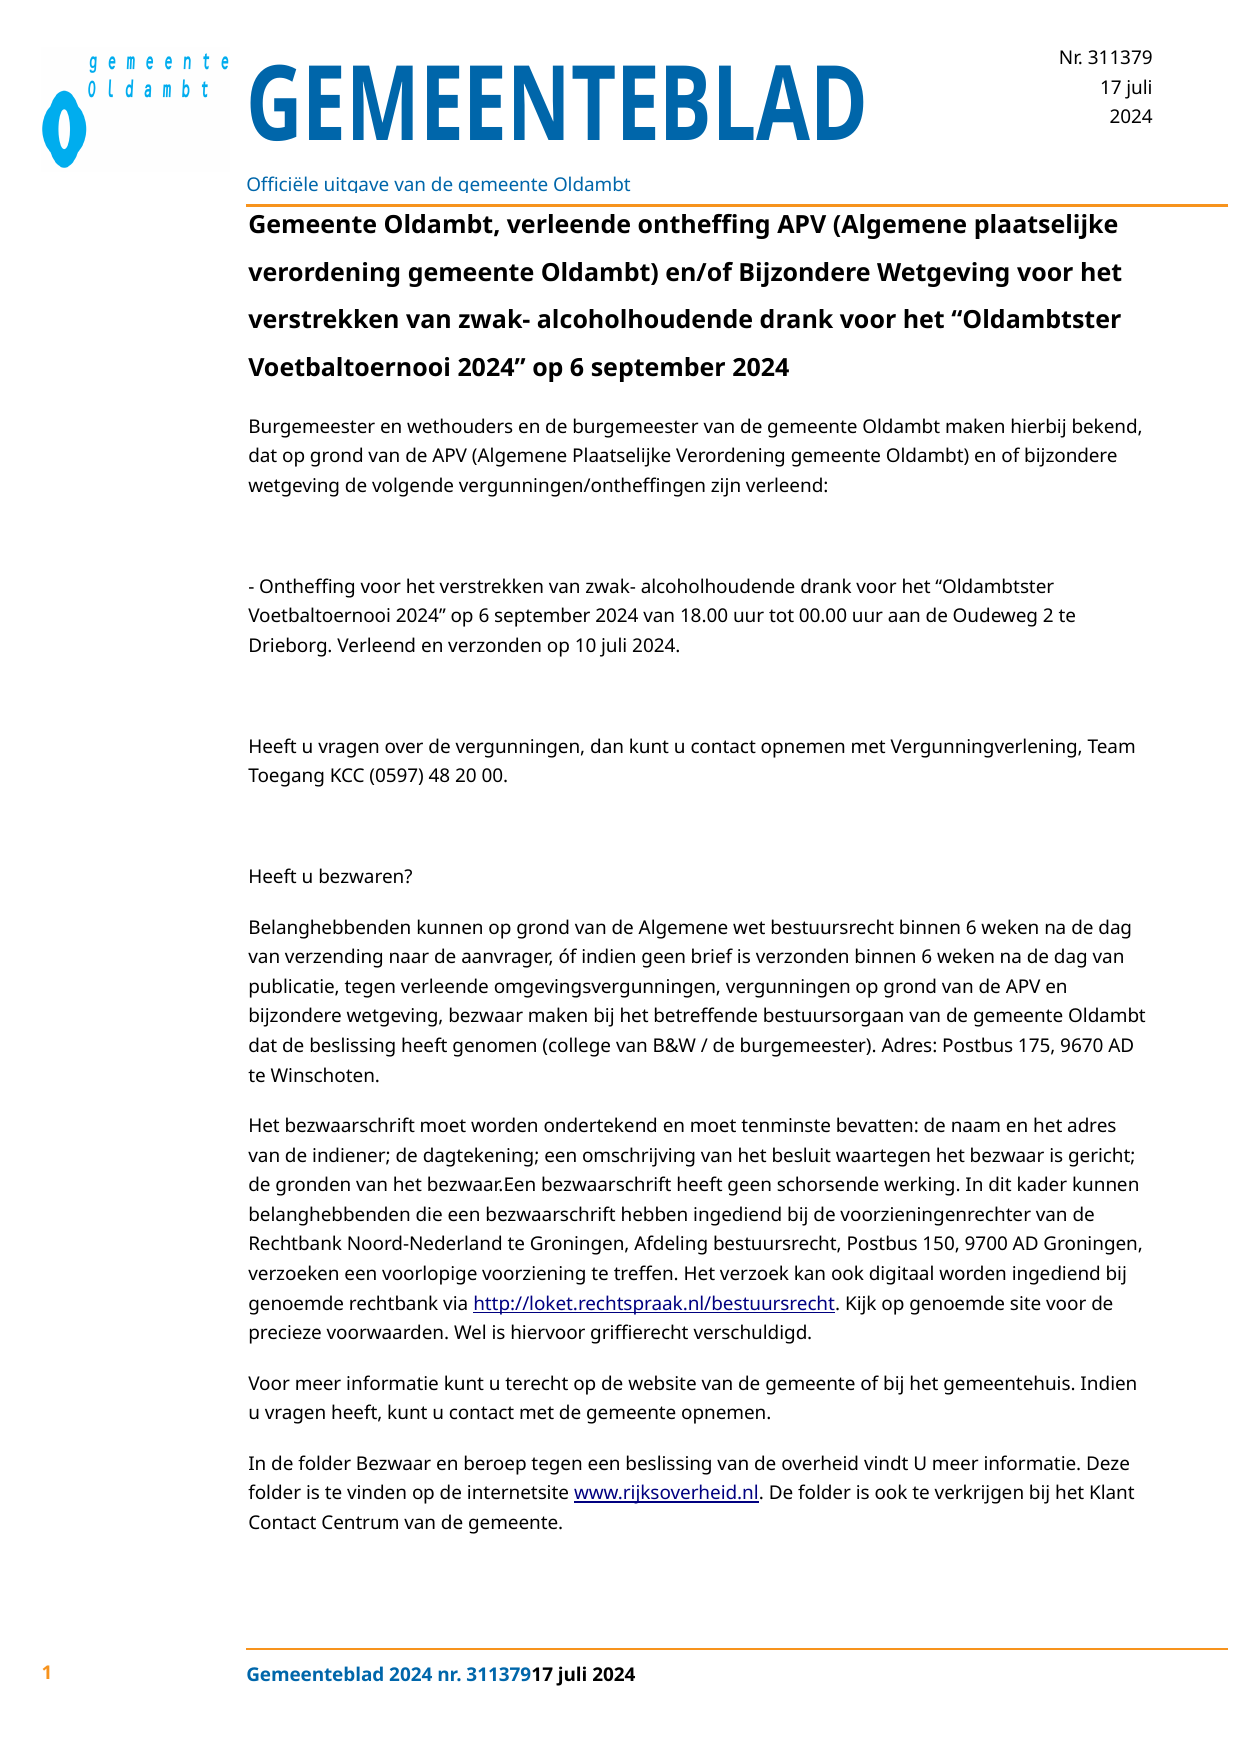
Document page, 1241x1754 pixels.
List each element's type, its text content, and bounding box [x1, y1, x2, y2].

text Heeft u vragen over de vergunningen, dan kunt u contact opnemen met Vergunningverlening, Team Toegang KCC (0597) 48 20 00. [248, 733, 1152, 788]
text Heeft u bezwaren? [248, 863, 1152, 889]
text Belanghebbenden kunnen op grond van de Algemene wet bestuursrecht binnen 6 weken na de dag van verzending naar de aanvrager, óf indien geen brief is verzonden binnen 6 weken na de dag van publicatie, tegen verleende omgevingsvergunningen, vergunningen op grond van de APV en bijzondere wetgeving, bezwaar maken bij het betreffende bestuursorgaan van de gemeente Oldambt dat de beslissing heeft genomen (college van B&W / de burgemeester). Adres: Postbus 175, 9670 AD te Winschoten. [248, 914, 1152, 1088]
text Het bezwaarschrift moet worden ondertekend en moet tenminste bevatten: de naam en het adres van de indiener; de dagtekening; een omschrijving van het besluit waartegen het bezwaar is gericht; de gronden van het bezwaar.Een bezwaarschrift heeft geen schorsende werking. In dit kader kunnen belanghebbenden die een bezwaarschrift hebben ingediend bij de voorzieningenrechter van de Rechtbank Noord-Nederland te Groningen, Afdeling bestuursrecht, Postbus 150, 9700 AD Groningen, verzoeken een voorlopige voorziening te treffen. Het verzoek kan ook digitaal worden ingediend bij genoemde rechtbank via http://loket.rechtspraak.nl/bestuursrecht. Kijk op genoemde site voor de precieze voorwaarden. Wel is hiervoor griffierecht verschuldigd. [248, 1112, 1152, 1345]
text Burgemeester en wethouders en de burgemeester van de gemeente Oldambt maken hierbij bekend, dat op grond van de APV (Algemene Plaatselijke Verordening gemeente Oldambt) en of bijzondere wetgeving de volgende vergunningen/ontheffingen zijn verleend: [248, 413, 1152, 498]
text In de folder Bezwaar en beroep tegen een beslissing van de overheid vindt U meer informatie. Deze folder is te vinden op de internetsite www.rijksoverheid.nl. De folder is ook te verkrijgen bij het Klant Contact Centrum van de gemeente. [248, 1450, 1152, 1535]
text - Ontheffing voor het verstrekken van zwak- alcoholhoudende drank voor het “Oldambtster Voetbaltoernooi 2024” op 6 september 2024 van 18.00 uur tot 00.00 uur aan de Oudeweg 2 te Drieborg. Verleend en verzonden op 10 juli 2024. [248, 573, 1152, 658]
picture [41, 47, 231, 172]
text Voor meer informatie kunt u terecht op de website van de gemeente of bij het gemeentehuis. Indien u vragen heeft, kunt u contact met de gemeente opnemen. [248, 1370, 1152, 1425]
text Gemeente Oldambt, verleende ontheffing APV (Algemene plaatselijke verordening gemeente Oldambt) en/of Bijzondere Wetgeving voor het verstrekken van zwak- alcoholhoudende drank voor het “Oldambtster Voetbaltoernooi 2024” op 6 september 2024 [248, 207, 1152, 384]
